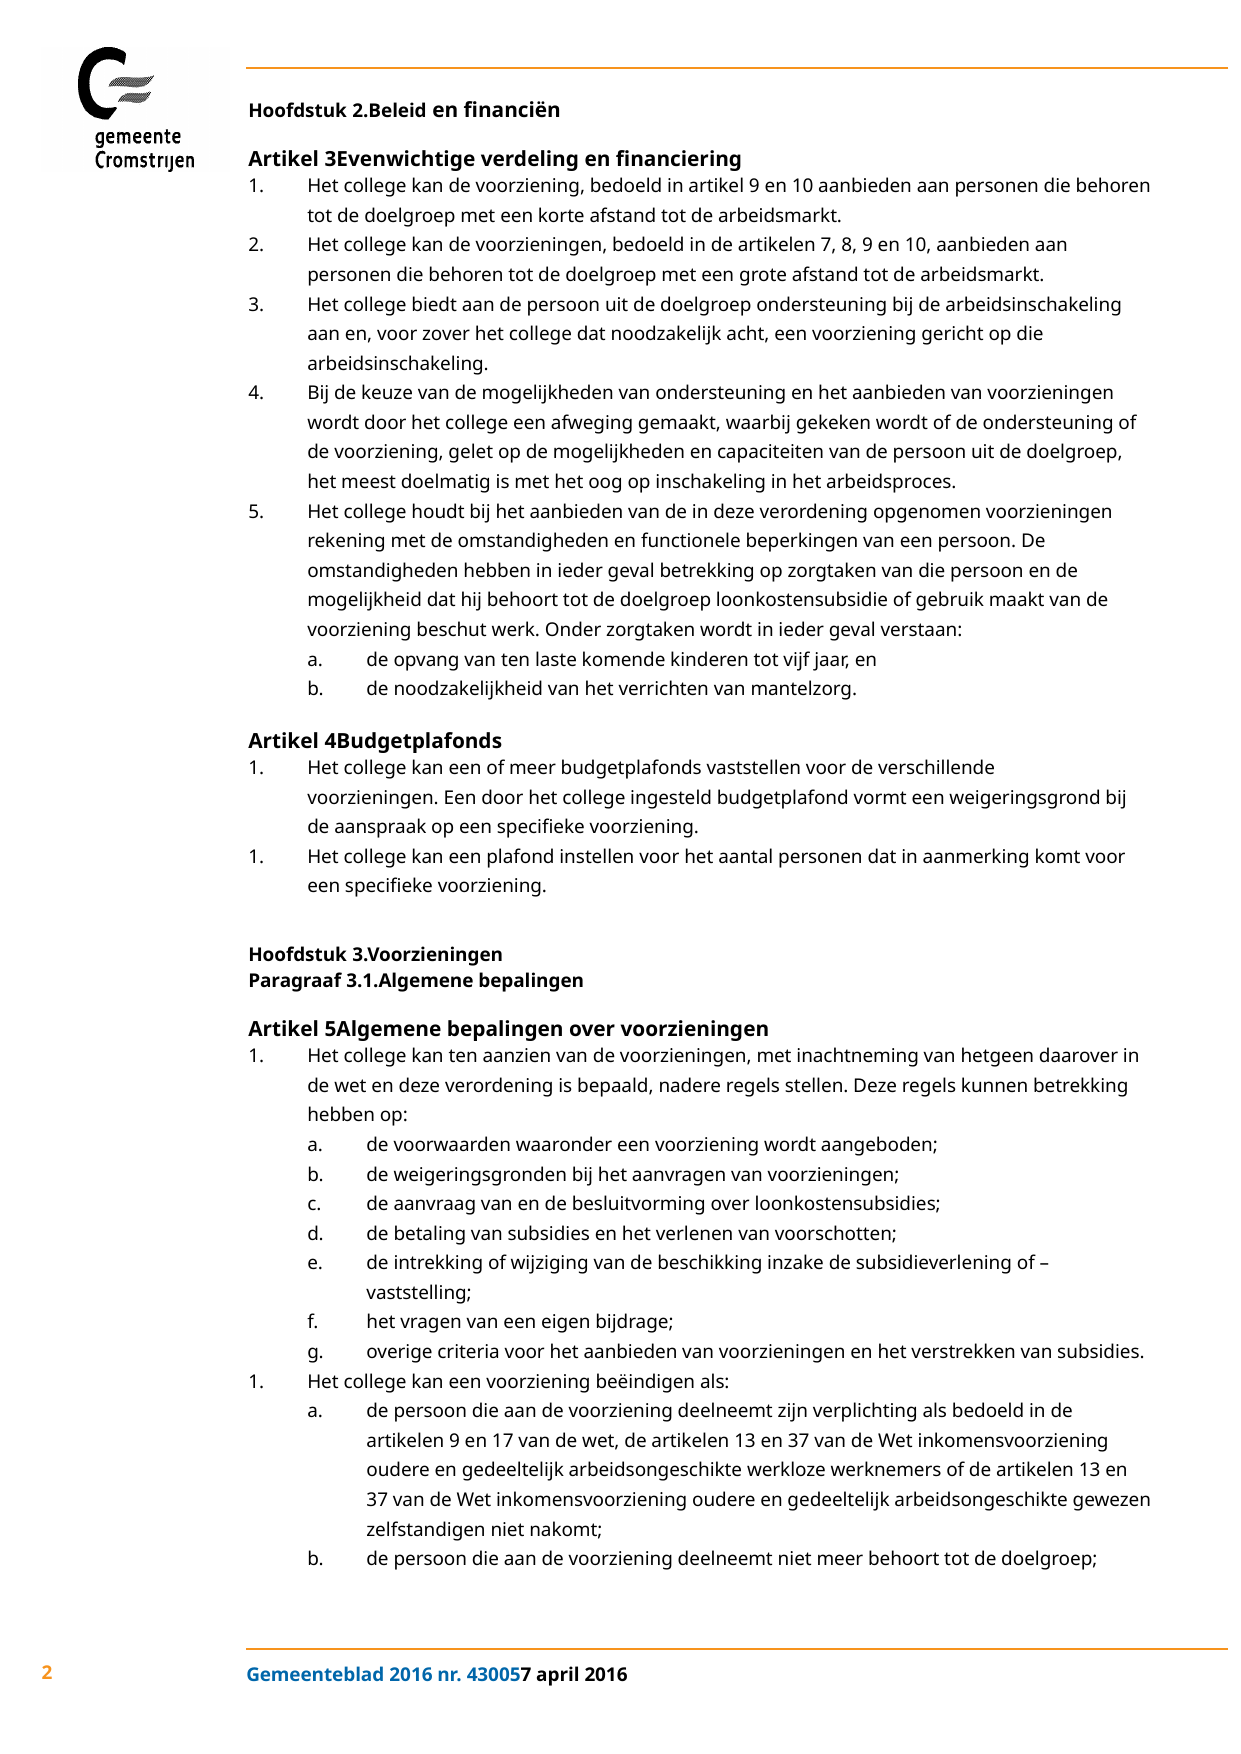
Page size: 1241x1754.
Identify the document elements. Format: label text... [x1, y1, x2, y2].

text Paragraaf 3.1.Algemene bepalingen [248, 967, 1152, 993]
list de voorwaarden waaronder een voorziening wordt aangeboden; [307, 1131, 1152, 1157]
text Artikel 5Algemene bepalingen over voorzieningen [248, 1014, 1152, 1042]
list het vragen van een eigen bijdrage; [307, 1309, 1152, 1334]
list de persoon die aan de voorziening deelneemt zijn verplichting als bedoeld in de artikelen 9 en 17 van de wet, de artikelen 13 en 37 van de Wet inkomensvoorziening oudere en gedeeltelijk arbeidsongeschikte werkloze werknemers of de artikelen 13 en 37 van de Wet inkomensvoorziening oudere en gedeeltelijk arbeidsongeschikte gewezen zelfstandigen niet nakomt; [307, 1397, 1152, 1542]
picture [41, 47, 231, 172]
list Het college biedt aan de persoon uit de doelgroep ondersteuning bij de arbeidsinschakeling aan en, voor zover het college dat noodzakelijk acht, een voorziening gericht op die arbeidsinschakeling. [248, 291, 1152, 376]
list de opvang van ten laste komende kinderen tot vijf jaar, en [307, 646, 1152, 672]
list Het college houdt bij het aanbieden van de in deze verordening opgenomen voorzieningen rekening met de omstandigheden en functionele beperkingen van een persoon. De omstandigheden hebben in ieder geval betrekking op zorgtaken van die persoon en de mogelijkheid dat hij behoort tot de doelgroep loonkostensubsidie of gebruik maakt van de voorziening beschut werk. Onder zorgtaken wordt in ieder geval verstaan: [248, 498, 1152, 642]
text Hoofdstuk 2.Beleid en financiën [248, 95, 1152, 123]
list Het college kan ten aanzien van de voorzieningen, met inachtneming van hetgeen daarover in de wet en deze verordening is bepaald, nadere regels stellen. Deze regels kunnen betrekking hebben op: [248, 1042, 1152, 1127]
list Het college kan de voorzieningen, bedoeld in de artikelen 7, 8, 9 en 10, aanbieden aan personen die behoren tot de doelgroep met een grote afstand tot de arbeidsmarkt. [248, 232, 1152, 287]
list Het college kan een voorziening beëindigen als: [248, 1368, 1152, 1394]
list voorzieningen. Een door het college ingesteld budgetplafond vormt een weigeringsgrond bij de aanspraak op een specifieke voorziening. [248, 784, 1152, 839]
text Hoofdstuk 3.Voorzieningen [248, 939, 1152, 967]
list de betaling van subsidies en het verlenen van voorschotten; [307, 1220, 1152, 1246]
list de persoon die aan de voorziening deelneemt niet meer behoort tot de doelgroep; [307, 1545, 1152, 1571]
text Artikel 4Budgetplafonds [248, 726, 1152, 754]
text Artikel 3Evenwichtige verdeling en financiering [248, 144, 1152, 172]
list Het college kan een plafond instellen voor het aantal personen dat in aanmerking komt voor een specifieke voorziening. [248, 843, 1152, 898]
list Het college kan de voorziening, bedoeld in artikel 9 en 10 aanbieden aan personen die behoren tot de doelgroep met een korte afstand tot de arbeidsmarkt. [248, 172, 1152, 228]
list overige criteria voor het aanbieden van voorzieningen en het verstrekken van subsidies. [307, 1338, 1152, 1364]
list de aanvraag van en de besluitvorming over loonkostensubsidies; [307, 1190, 1152, 1216]
list de noodzakelijkheid van het verrichten van mantelzorg. [307, 675, 1152, 701]
list Het college kan een of meer budgetplafonds vaststellen voor de verschillende [248, 754, 1152, 780]
list Bij de keuze van de mogelijkheden van ondersteuning en het aanbieden van voorzieningen wordt door het college een afweging gemaakt, waarbij gekeken wordt of de ondersteuning of de voorziening, gelet op de mogelijkheden en capaciteiten van de persoon uit de doelgroep, het meest doelmatig is met het oog op inschakeling in het arbeidsproces. [248, 379, 1152, 494]
list de intrekking of wijziging van de beschikking inzake de subsidieverlening of –vaststelling; [307, 1249, 1152, 1305]
list de weigeringsgronden bij het aanvragen van voorzieningen; [307, 1161, 1152, 1187]
